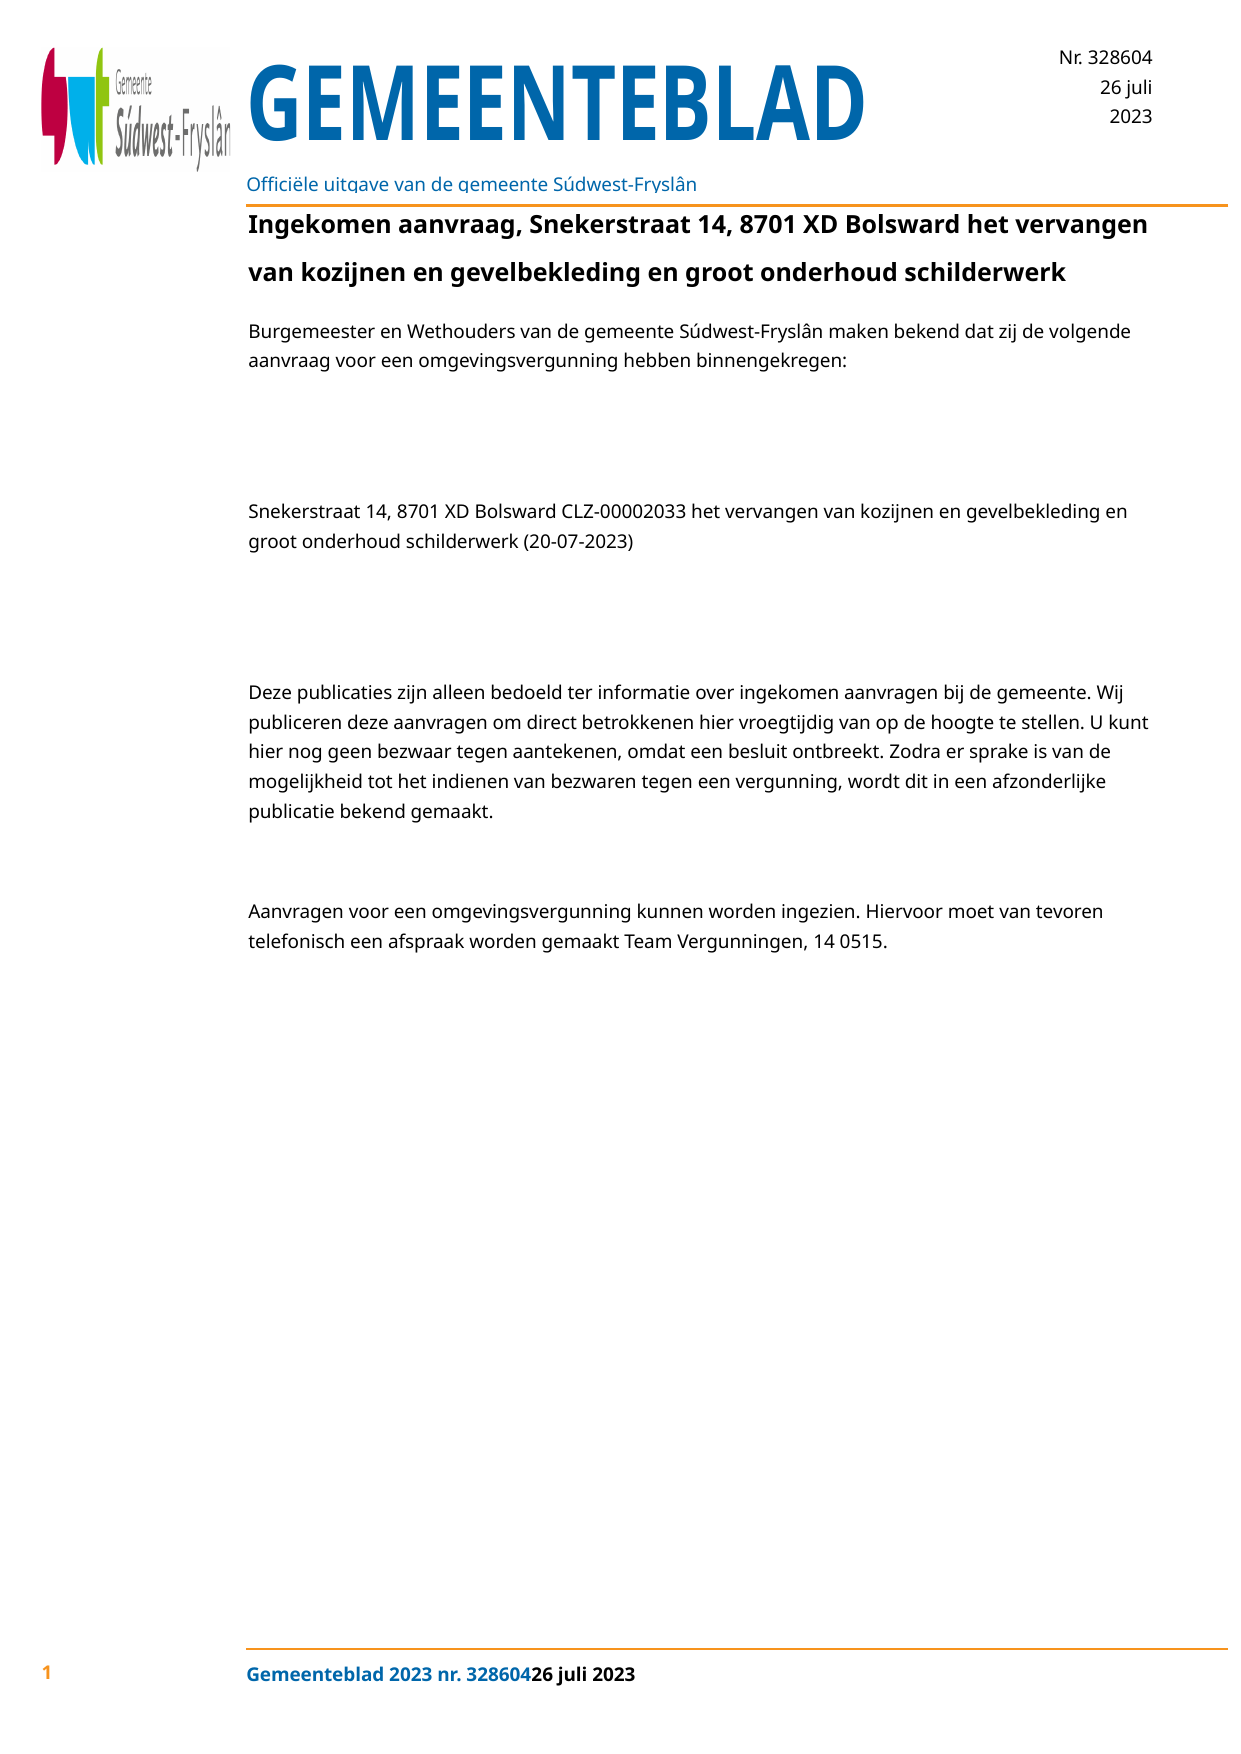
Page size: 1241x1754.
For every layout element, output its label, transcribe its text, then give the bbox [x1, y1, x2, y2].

text Snekerstraat 14, 8701 XD Bolsward CLZ-00002033 het vervangen van kozijnen en gevelbekleding en groot onderhoud schilderwerk (20-07-2023) [248, 499, 1152, 554]
picture [41, 47, 231, 172]
text Ingekomen aanvraag, Snekerstraat 14, 8701 XD Bolsward het vervangen van kozijnen en gevelbekleding en groot onderhoud schilderwerk [248, 207, 1152, 288]
text Aanvragen voor een omgevingsvergunning kunnen worden ingezien. Hiervoor moet van tevoren telefonisch een afspraak worden gemaakt Team Vergunningen, 14 0515. [248, 899, 1152, 954]
text Burgemeester en Wethouders van de gemeente Súdwest-Fryslân maken bekend dat zij de volgende aanvraag voor een omgevingsvergunning hebben binnengekregen: [248, 318, 1152, 373]
text Deze publicaties zijn alleen bedoeld ter informatie over ingekomen aanvragen bij de gemeente. Wij publiceren deze aanvragen om direct betrokkenen hier vroegtijdig van op de hoogte te stellen. U kunt hier nog geen bezwaar tegen aantekenen, omdat een besluit ontbreekt. Zodra er sprake is van de mogelijkheid tot het indienen van bezwaren tegen een vergunning, wordt dit in een afzonderlijke publicatie bekend gemaakt. [248, 679, 1152, 824]
